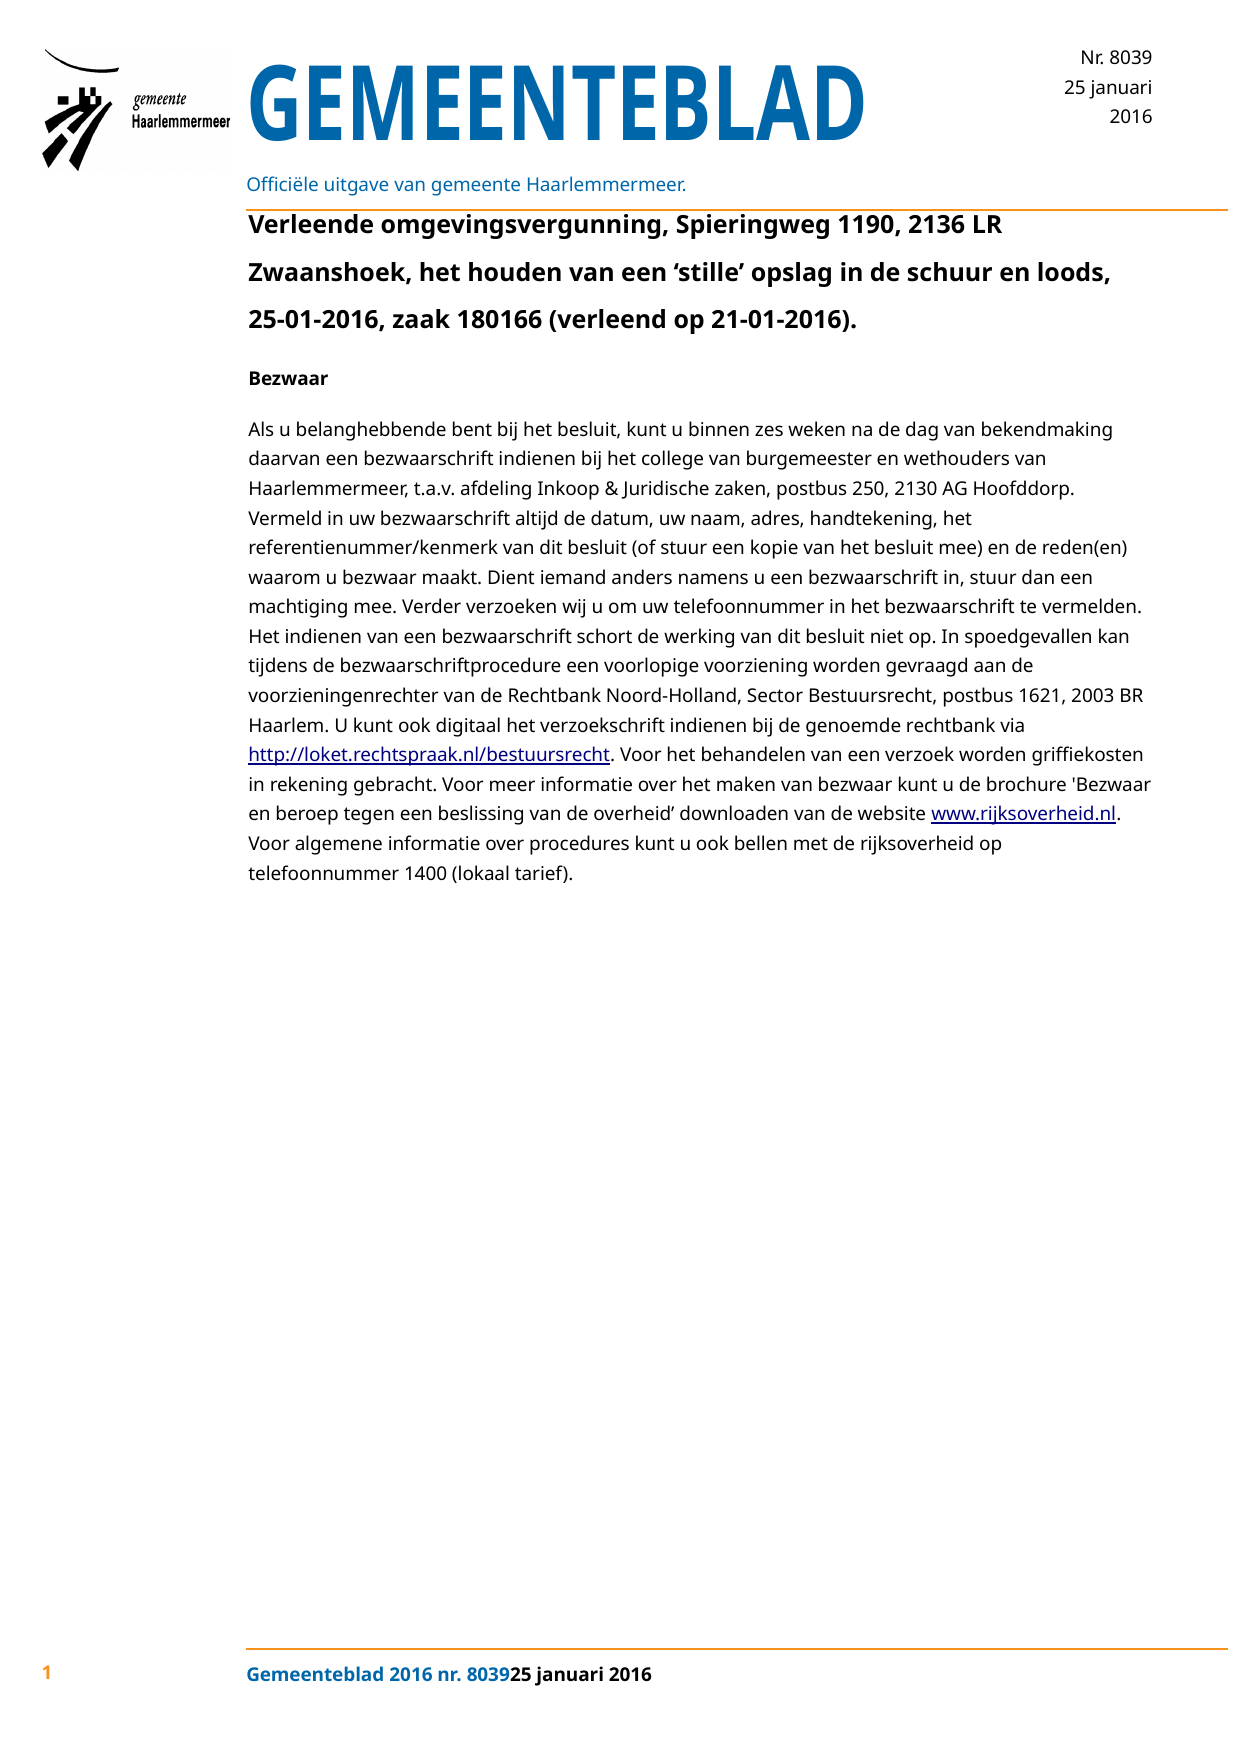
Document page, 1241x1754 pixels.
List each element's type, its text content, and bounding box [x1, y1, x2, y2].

text Als u belanghebbende bent bij het besluit, kunt u binnen zes weken na de dag van bekendmaking daarvan een bezwaarschrift indienen bij het college van burgemeester en wethouders van Haarlemmermeer, t.a.v. afdeling Inkoop & Juridische zaken, postbus 250, 2130 AG Hoofddorp. Vermeld in uw bezwaarschrift altijd de datum, uw naam, adres, handtekening, het referentienummer/kenmerk van dit besluit (of stuur een kopie van het besluit mee) en de reden(en) waarom u bezwaar maakt. Dient iemand anders namens u een bezwaarschrift in, stuur dan een machtiging mee. Verder verzoeken wij u om uw telefoonnummer in het bezwaarschrift te vermelden. Het indienen van een bezwaarschrift schort de werking van dit besluit niet op. In spoedgevallen kan tijdens de bezwaarschriftprocedure een voorlopige voorziening worden gevraagd aan de voorzieningenrechter van de Rechtbank Noord-Holland, Sector Bestuursrecht, postbus 1621, 2003 BR Haarlem. U kunt ook digitaal het verzoekschrift indienen bij de genoemde rechtbank via http://loket.rechtspraak.nl/bestuursrecht. Voor het behandelen van een verzoek worden griffiekosten in rekening gebracht. Voor meer informatie over het maken van bezwaar kunt u de brochure 'Bezwaar en beroep tegen een beslissing van de overheid’ downloaden van de website www.rijksoverheid.nl. Voor algemene informatie over procedures kunt u ook bellen met de rijksoverheid op telefoonnummer 1400 (lokaal tarief). [248, 416, 1152, 885]
text Bezwaar [248, 366, 1152, 391]
picture [41, 47, 231, 172]
text Verleende omgevingsvergunning, Spieringweg 1190, 2136 LR Zwaanshoek, het houden van een ‘stille’ opslag in de schuur en loods, 25-01-2016, zaak 180166 (verleend op 21-01-2016). [248, 211, 1152, 336]
